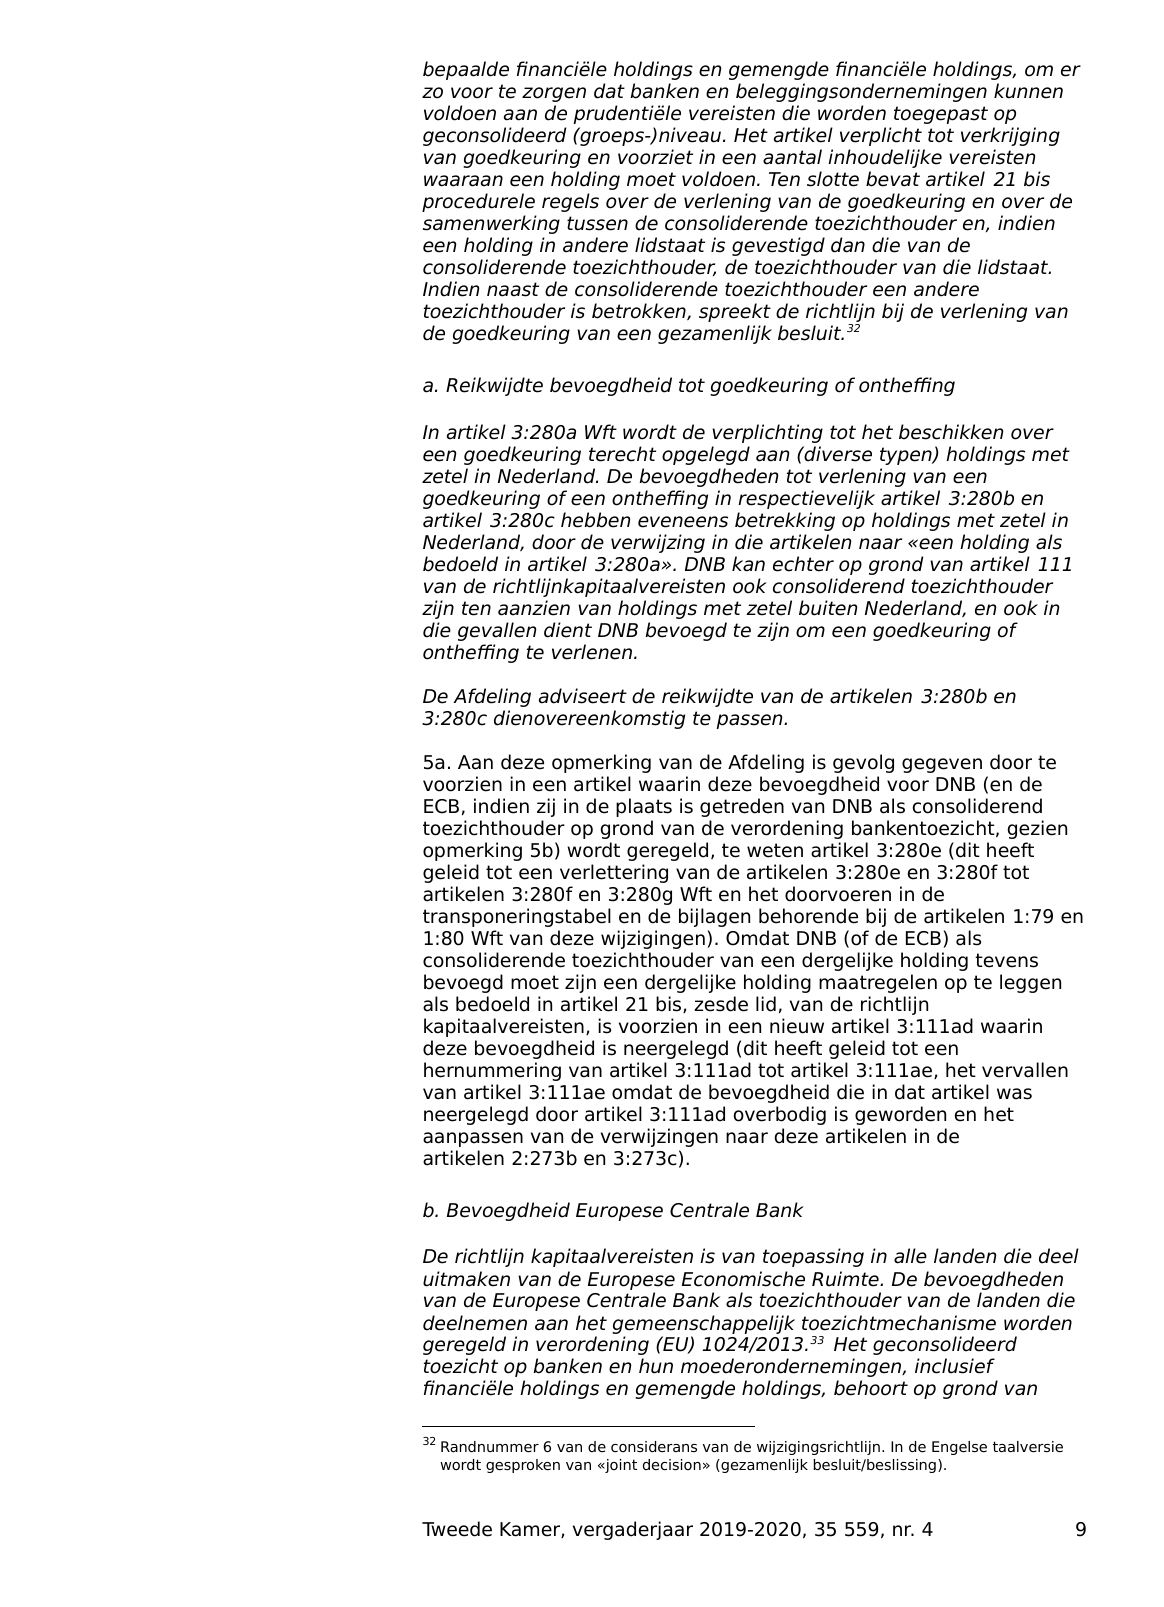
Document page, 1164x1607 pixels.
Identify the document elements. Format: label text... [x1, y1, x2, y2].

text De Afdeling adviseert de reikwijdte van de artikelen 3:280b en 3:280c dienovereenkomstig te passen. [422, 686, 1087, 730]
text De richtlijn kapitaalvereisten is van toepassing in alle landen die deel uitmaken van de Europese Economische Ruimte. De bevoegdheden van de Europese Centrale Bank als toezichthouder van de landen die deelnemen aan het gemeenschappelijk toezichtmechanisme worden geregeld in verordening (EU) 1024/2013. Het geconsolideerd toezicht op banken en hun moederondernemingen, inclusief financiële holdings en gemengde holdings, behoort op grond van [422, 1246, 1087, 1400]
text 5a. Aan deze opmerking van de Afdeling is gevolg gegeven door te voorzien in een artikel waarin deze bevoegdheid voor DNB (en de ECB, indien zij in de plaats is getreden van DNB als consoliderend toezichthouder op grond van de verordening bankentoezicht, gezien opmerking 5b) wordt geregeld, te weten artikel 3:280e (dit heeft geleid tot een verlettering van de artikelen 3:280e en 3:280f tot artikelen 3:280f en 3:280g Wft en het doorvoeren in de transponeringstabel en de bijlagen behorende bij de artikelen 1:79 en 1:80 Wft van deze wijzigingen). Omdat DNB (of de ECB) als consoliderende toezichthouder van een dergelijke holding tevens bevoegd moet zijn een dergelijke holding maatregelen op te leggen als bedoeld in artikel 21 bis, zesde lid, van de richtlijn kapitaalvereisten, is voorzien in een nieuw artikel 3:111ad waarin deze bevoegdheid is neergelegd (dit heeft geleid tot een hernummering van artikel 3:111ad tot artikel 3:111ae, het vervallen van artikel 3:111ae omdat de bevoegdheid die in dat artikel was neergelegd door artikel 3:111ad overbodig is geworden en het aanpassen van de verwijzingen naar deze artikelen in de artikelen 2:273b en 3:273c). [422, 752, 1087, 1169]
text Randnummer 6 van de considerans van de wijzigingsrichtlijn. In de Engelse taalversie wordt gesproken van «joint decision» (gezamenlijk besluit/beslissing). [422, 1435, 1087, 1474]
subtitle b. Bevoegdheid Europese Centrale Bank [422, 1199, 1087, 1221]
subtitle a. Reikwijdte bevoegdheid tot goedkeuring of ontheffing [422, 375, 1087, 397]
text In artikel 3:280a Wft wordt de verplichting tot het beschikken over een goedkeuring terecht opgelegd aan (diverse typen) holdings met zetel in Nederland. De bevoegdheden tot verlening van een goedkeuring of een ontheffing in respectievelijk artikel 3:280b en artikel 3:280c hebben eveneens betrekking op holdings met zetel in Nederland, door de verwijzing in die artikelen naar «een holding als bedoeld in artikel 3:280a». DNB kan echter op grond van artikel 111 van de richtlijnkapitaalvereisten ook consoliderend toezichthouder zijn ten aanzien van holdings met zetel buiten Nederland, en ook in die gevallen dient DNB bevoegd te zijn om een goedkeuring of ontheffing te verlenen. [422, 422, 1087, 663]
text bepaalde financiële holdings en gemengde financiële holdings, om er zo voor te zorgen dat banken en beleggingsondernemingen kunnen voldoen aan de prudentiële vereisten die worden toegepast op geconsolideerd (groeps-)niveau. Het artikel verplicht tot verkrijging van goedkeuring en voorziet in een aantal inhoudelijke vereisten waaraan een holding moet voldoen. Ten slotte bevat artikel 21 bis procedurele regels over de verlening van de goedkeuring en over de samenwerking tussen de consoliderende toezichthouder en, indien een holding in andere lidstaat is gevestigd dan die van de consoliderende toezichthouder, de toezichthouder van die lidstaat. Indien naast de consoliderende toezichthouder een andere toezichthouder is betrokken, spreekt de richtlijn bij de verlening van de goedkeuring van een gezamenlijk besluit. [422, 59, 1087, 345]
